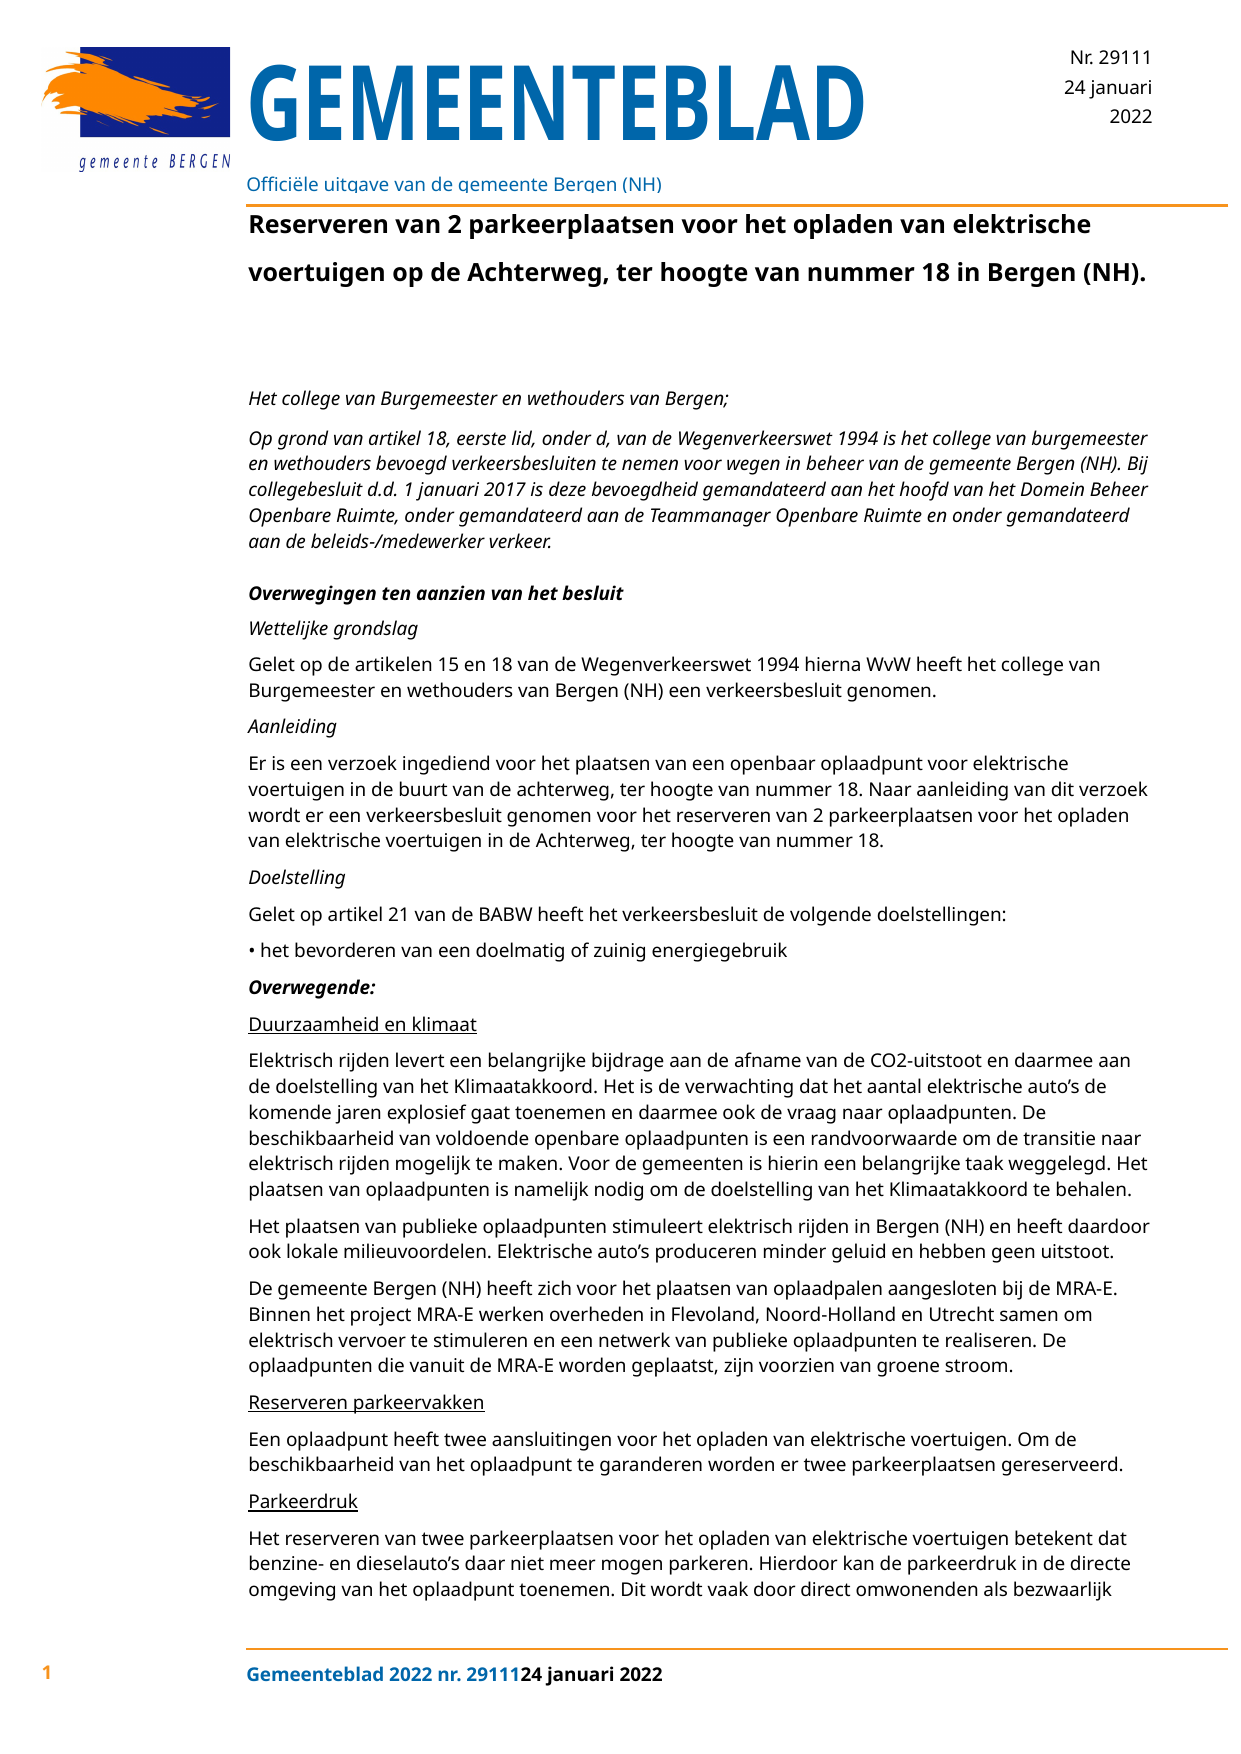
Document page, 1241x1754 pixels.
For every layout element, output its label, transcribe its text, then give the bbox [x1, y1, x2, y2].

text Wettelijke grondslag [248, 615, 1152, 640]
text Doelstelling [248, 864, 1152, 890]
text Het plaatsen van publieke oplaadpunten stimuleert elektrisch rijden in Bergen (NH) en heeft daardoor ook lokale milieuvoordelen. Elektrische auto’s produceren minder geluid en hebben geen uitstoot. [248, 1213, 1152, 1264]
text Op grond van artikel 18, eerste lid, onder d, van de Wegenverkeerswet 1994 is het college van burgemeester en wethouders bevoegd verkeersbesluiten te nemen voor wegen in beheer van de gemeente Bergen (NH). Bij collegebesluit d.d. 1 januari 2017 is deze bevoegdheid gemandateerd aan het hoofd van het Domein Beheer Openbare Ruimte, onder gemandateerd aan de Teammanager Openbare Ruimte en onder gemandateerd aan de beleids-/medewerker verkeer. [248, 425, 1152, 553]
picture [41, 47, 231, 172]
text Een oplaadpunt heeft twee aansluitingen voor het opladen van elektrische voertuigen. Om de beschikbaarheid van het oplaadpunt te garanderen worden er twee parkeerplaatsen gereserveerd. [248, 1426, 1152, 1477]
text De gemeente Bergen (NH) heeft zich voor het plaatsen van oplaadpalen aangesloten bij de MRA-E. Binnen het project MRA-E werken overheden in Flevoland, Noord-Holland en Utrecht samen om elektrisch vervoer te stimuleren en een netwerk van publieke oplaadpunten te realiseren. De oplaadpunten die vanuit de MRA-E worden geplaatst, zijn voorzien van groene stroom. [248, 1275, 1152, 1378]
text Er is een verzoek ingediend voor het plaatsen van een openbaar oplaadpunt voor elektrische voertuigen in de buurt van de achterweg, ter hoogte van nummer 18. Naar aanleiding van dit verzoek wordt er een verkeersbesluit genomen voor het reserveren van 2 parkeerplaatsen voor het opladen van elektrische voertuigen in de Achterweg, ter hoogte van nummer 18. [248, 750, 1152, 853]
text Aanleiding [248, 714, 1152, 739]
text Duurzaamheid en klimaat [248, 1011, 1152, 1037]
text Gelet op artikel 21 van de BABW heeft het verkeersbesluit de volgende doelstellingen: [248, 901, 1152, 927]
text Reserveren van 2 parkeerplaatsen voor het opladen van elektrische voertuigen op de Achterweg, ter hoogte van nummer 18 in Bergen (NH). [248, 207, 1152, 288]
text Parkeerdruk [248, 1488, 1152, 1514]
text Het reserveren van twee parkeerplaatsen voor het opladen van elektrische voertuigen betekent dat benzine- en dieselauto’s daar niet meer mogen parkeren. Hierdoor kan de parkeerdruk in de directe omgeving van het oplaadpunt toenemen. Dit wordt vaak door direct omwonenden als bezwaarlijk [248, 1525, 1152, 1602]
text Elektrisch rijden levert een belangrijke bijdrage aan de afname van de CO2-uitstoot en daarmee aan de doelstelling van het Klimaatakkoord. Het is de verwachting dat het aantal elektrische auto’s de komende jaren explosief gaat toenemen en daarmee ook de vraag naar oplaadpunten. De beschikbaarheid van voldoende openbare oplaadpunten is een randvoorwaarde om de transitie naar elektrisch rijden mogelijk te maken. Voor de gemeenten is hierin een belangrijke taak weggelegd. Het plaatsen van oplaadpunten is namelijk nodig om de doelstelling van het Klimaatakkoord te behalen. [248, 1048, 1152, 1202]
text Het college van Burgemeester en wethouders van Bergen; [248, 386, 1152, 411]
text Reserveren parkeervakken [248, 1389, 1152, 1415]
text • het bevorderen van een doelmatig of zuinig energiegebruik [248, 938, 1152, 963]
text Gelet op de artikelen 15 en 18 van de Wegenverkeerswet 1994 hierna WvW heeft het college van Burgemeester en wethouders van Bergen (NH) een verkeersbesluit genomen. [248, 651, 1152, 703]
text Overwegingen ten aanzien van het besluit [248, 581, 1152, 606]
text Overwegende: [248, 974, 1152, 1000]
